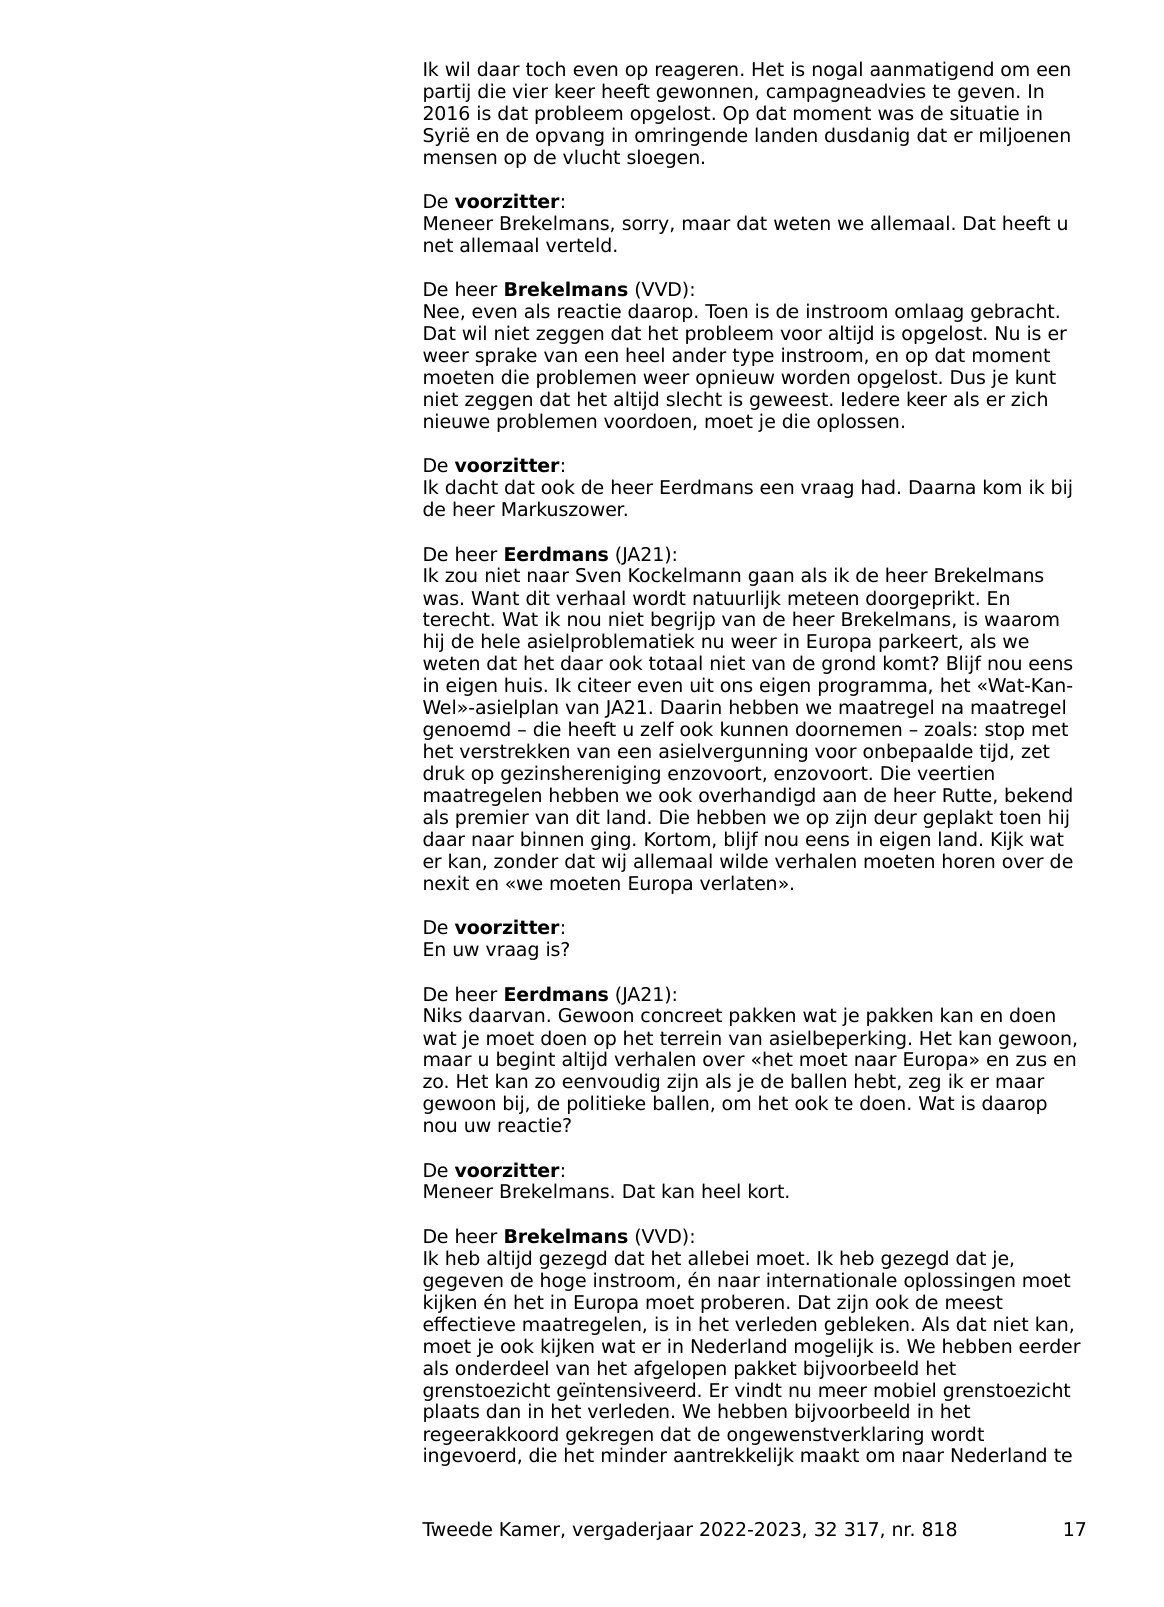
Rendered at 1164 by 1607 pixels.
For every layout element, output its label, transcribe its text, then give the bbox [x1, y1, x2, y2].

text Niks daarvan. Gewoon concreet pakken wat je pakken kan en doen wat je moet doen op het terrein van asielbeperking. Het kan gewoon, maar u begint altijd verhalen over «het moet naar Europa» en zus en zo. Het kan zo eenvoudig zijn als je de ballen hebt, zeg ik er maar gewoon bij, de politieke ballen, om het ook te doen. Wat is daarop nou uw reactie? [422, 1005, 1087, 1137]
text Meneer Brekelmans, sorry, maar dat weten we allemaal. Dat heeft u net allemaal verteld. [422, 213, 1087, 257]
text Ik zou niet naar Sven Kockelmann gaan als ik de heer Brekelmans was. Want dit verhaal wordt natuurlijk meteen doorgeprikt. En terecht. Wat ik nou niet begrijp van de heer Brekelmans, is waarom hij de hele asielproblematiek nu weer in Europa parkeert, als we weten dat het daar ook totaal niet van de grond komt? Blijf nou eens in eigen huis. Ik citeer even uit ons eigen programma, het «Wat-Kan-Wel»-asielplan van JA21. Daarin hebben we maatregel na maatregel genoemd – die heeft u zelf ook kunnen doornemen – zoals: stop met het verstrekken van een asielvergunning voor onbepaalde tijd, zet druk op gezinshereniging enzovoort, enzovoort. Die veertien maatregelen hebben we ook overhandigd aan de heer Rutte, bekend als premier van dit land. Die hebben we op zijn deur geplakt toen hij daar naar binnen ging. Kortom, blijf nou eens in eigen land. Kijk wat er kan, zonder dat wij allemaal wilde verhalen moeten horen over de nexit en «we moeten Europa verlaten». [422, 565, 1087, 895]
text De heer Brekelmans (VVD): [422, 1226, 1087, 1248]
text De voorzitter: [422, 1159, 1087, 1181]
text Ik dacht dat ook de heer Eerdmans een vraag had. Daarna kom ik bij de heer Markuszower. [422, 477, 1087, 521]
text De heer Eerdmans (JA21): [422, 543, 1087, 565]
text Ik heb altijd gezegd dat het allebei moet. Ik heb gezegd dat je, gegeven de hoge instroom, én naar internationale oplossingen moet kijken én het in Europa moet proberen. Dat zijn ook de meest effectieve maatregelen, is in het verleden gebleken. Als dat niet kan, moet je ook kijken wat er in Nederland mogelijk is. We hebben eerder als onderdeel van het afgelopen pakket bijvoorbeeld het grenstoezicht geïntensiveerd. Er vindt nu meer mobiel grenstoezicht plaats dan in het verleden. We hebben bijvoorbeeld in het regeerakkoord gekregen dat de ongewenstverklaring wordt ingevoerd, die het minder aantrekkelijk maakt om naar Nederland te [422, 1248, 1087, 1467]
text De heer Eerdmans (JA21): [422, 983, 1087, 1005]
text De voorzitter: [422, 455, 1087, 477]
text Ik wil daar toch even op reageren. Het is nogal aanmatigend om een partij die vier keer heeft gewonnen, campagneadvies te geven. In 2016 is dat probleem opgelost. Op dat moment was de situatie in Syrië en de opvang in omringende landen dusdanig dat er miljoenen mensen op de vlucht sloegen. [422, 59, 1087, 169]
text De voorzitter: [422, 917, 1087, 939]
text De heer Brekelmans (VVD): [422, 279, 1087, 301]
text Nee, even als reactie daarop. Toen is de instroom omlaag gebracht. Dat wil niet zeggen dat het probleem voor altijd is opgelost. Nu is er weer sprake van een heel ander type instroom, en op dat moment moeten die problemen weer opnieuw worden opgelost. Dus je kunt niet zeggen dat het altijd slecht is geweest. Iedere keer als er zich nieuwe problemen voordoen, moet je die oplossen. [422, 301, 1087, 433]
text Meneer Brekelmans. Dat kan heel kort. [422, 1181, 1087, 1203]
text De voorzitter: [422, 191, 1087, 213]
text En uw vraag is? [422, 939, 1087, 961]
